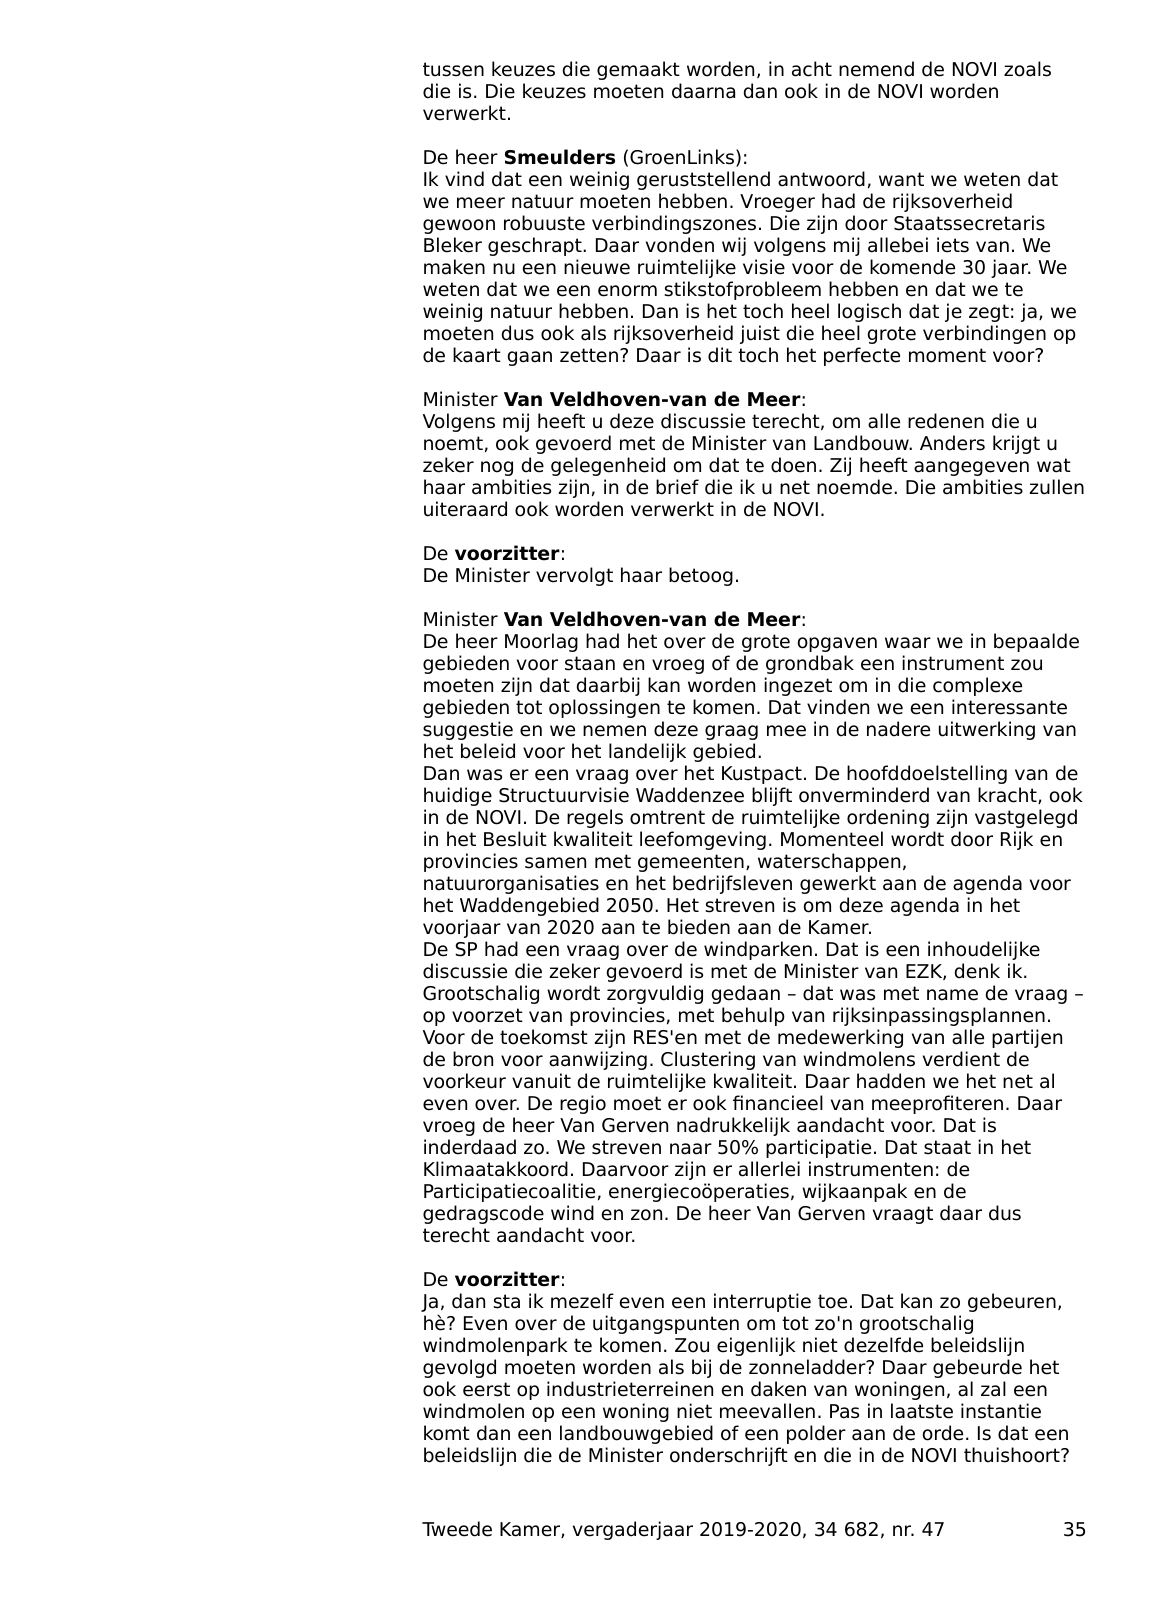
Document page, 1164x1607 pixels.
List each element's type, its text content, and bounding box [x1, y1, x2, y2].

text Volgens mij heeft u deze discussie terecht, om alle redenen die u noemt, ook gevoerd met de Minister van Landbouw. Anders krijgt u zeker nog de gelegenheid om dat te doen. Zij heeft aangegeven wat haar ambities zijn, in de brief die ik u net noemde. Die ambities zullen uiteraard ook worden verwerkt in de NOVI. [422, 411, 1087, 521]
text Ik vind dat een weinig geruststellend antwoord, want we weten dat we meer natuur moeten hebben. Vroeger had de rijksoverheid gewoon robuuste verbindingszones. Die zijn door Staatssecretaris Bleker geschrapt. Daar vonden wij volgens mij allebei iets van. We maken nu een nieuwe ruimtelijke visie voor de komende 30 jaar. We weten dat we een enorm stikstofprobleem hebben en dat we te weinig natuur hebben. Dan is het toch heel logisch dat je zegt: ja, we moeten dus ook als rijksoverheid juist die heel grote verbindingen op de kaart gaan zetten? Daar is dit toch het perfecte moment voor? [422, 169, 1087, 367]
text Minister Van Veldhoven-van de Meer: [422, 609, 1087, 631]
text De voorzitter: [422, 543, 1087, 565]
text Dan was er een vraag over het Kustpact. De hoofddoelstelling van de huidige Structuurvisie Waddenzee blijft onverminderd van kracht, ook in de NOVI. De regels omtrent de ruimtelijke ordening zijn vastgelegd in het Besluit kwaliteit leefomgeving. Momenteel wordt door Rijk en provincies samen met gemeenten, waterschappen, natuurorganisaties en het bedrijfsleven gewerkt aan de agenda voor het Waddengebied 2050. Het streven is om deze agenda in het voorjaar van 2020 aan te bieden aan de Kamer. [422, 763, 1087, 939]
text Ja, dan sta ik mezelf even een interruptie toe. Dat kan zo gebeuren, hè? Even over de uitgangspunten om tot zo'n grootschalig windmolenpark te komen. Zou eigenlijk niet dezelfde beleidslijn gevolgd moeten worden als bij de zonneladder? Daar gebeurde het ook eerst op industrieterreinen en daken van woningen, al zal een windmolen op een woning niet meevallen. Pas in laatste instantie komt dan een landbouwgebied of een polder aan de orde. Is dat een beleidslijn die de Minister onderschrijft en die in de NOVI thuishoort? [422, 1291, 1087, 1467]
text tussen keuzes die gemaakt worden, in acht nemend de NOVI zoals die is. Die keuzes moeten daarna dan ook in de NOVI worden verwerkt. [422, 59, 1087, 125]
text De SP had een vraag over de windparken. Dat is een inhoudelijke discussie die zeker gevoerd is met de Minister van EZK, denk ik. Grootschalig wordt zorgvuldig gedaan – dat was met name de vraag – op voorzet van provincies, met behulp van rijksinpassingsplannen. Voor de toekomst zijn RES'en met de medewerking van alle partijen de bron voor aanwijzing. Clustering van windmolens verdient de voorkeur vanuit de ruimtelijke kwaliteit. Daar hadden we het net al even over. De regio moet er ook financieel van meeprofiteren. Daar vroeg de heer Van Gerven nadrukkelijk aandacht voor. Dat is inderdaad zo. We streven naar 50% participatie. Dat staat in het Klimaatakkoord. Daarvoor zijn er allerlei instrumenten: de Participatiecoalitie, energiecoöperaties, wijkaanpak en de gedragscode wind en zon. De heer Van Gerven vraagt daar dus terecht aandacht voor. [422, 939, 1087, 1247]
text De heer Moorlag had het over de grote opgaven waar we in bepaalde gebieden voor staan en vroeg of de grondbak een instrument zou moeten zijn dat daarbij kan worden ingezet om in die complexe gebieden tot oplossingen te komen. Dat vinden we een interessante suggestie en we nemen deze graag mee in de nadere uitwerking van het beleid voor het landelijk gebied. [422, 631, 1087, 763]
text Minister Van Veldhoven-van de Meer: [422, 389, 1087, 411]
text De voorzitter: [422, 1269, 1087, 1291]
text De heer Smeulders (GroenLinks): [422, 147, 1087, 169]
text De Minister vervolgt haar betoog. [422, 565, 1087, 587]
